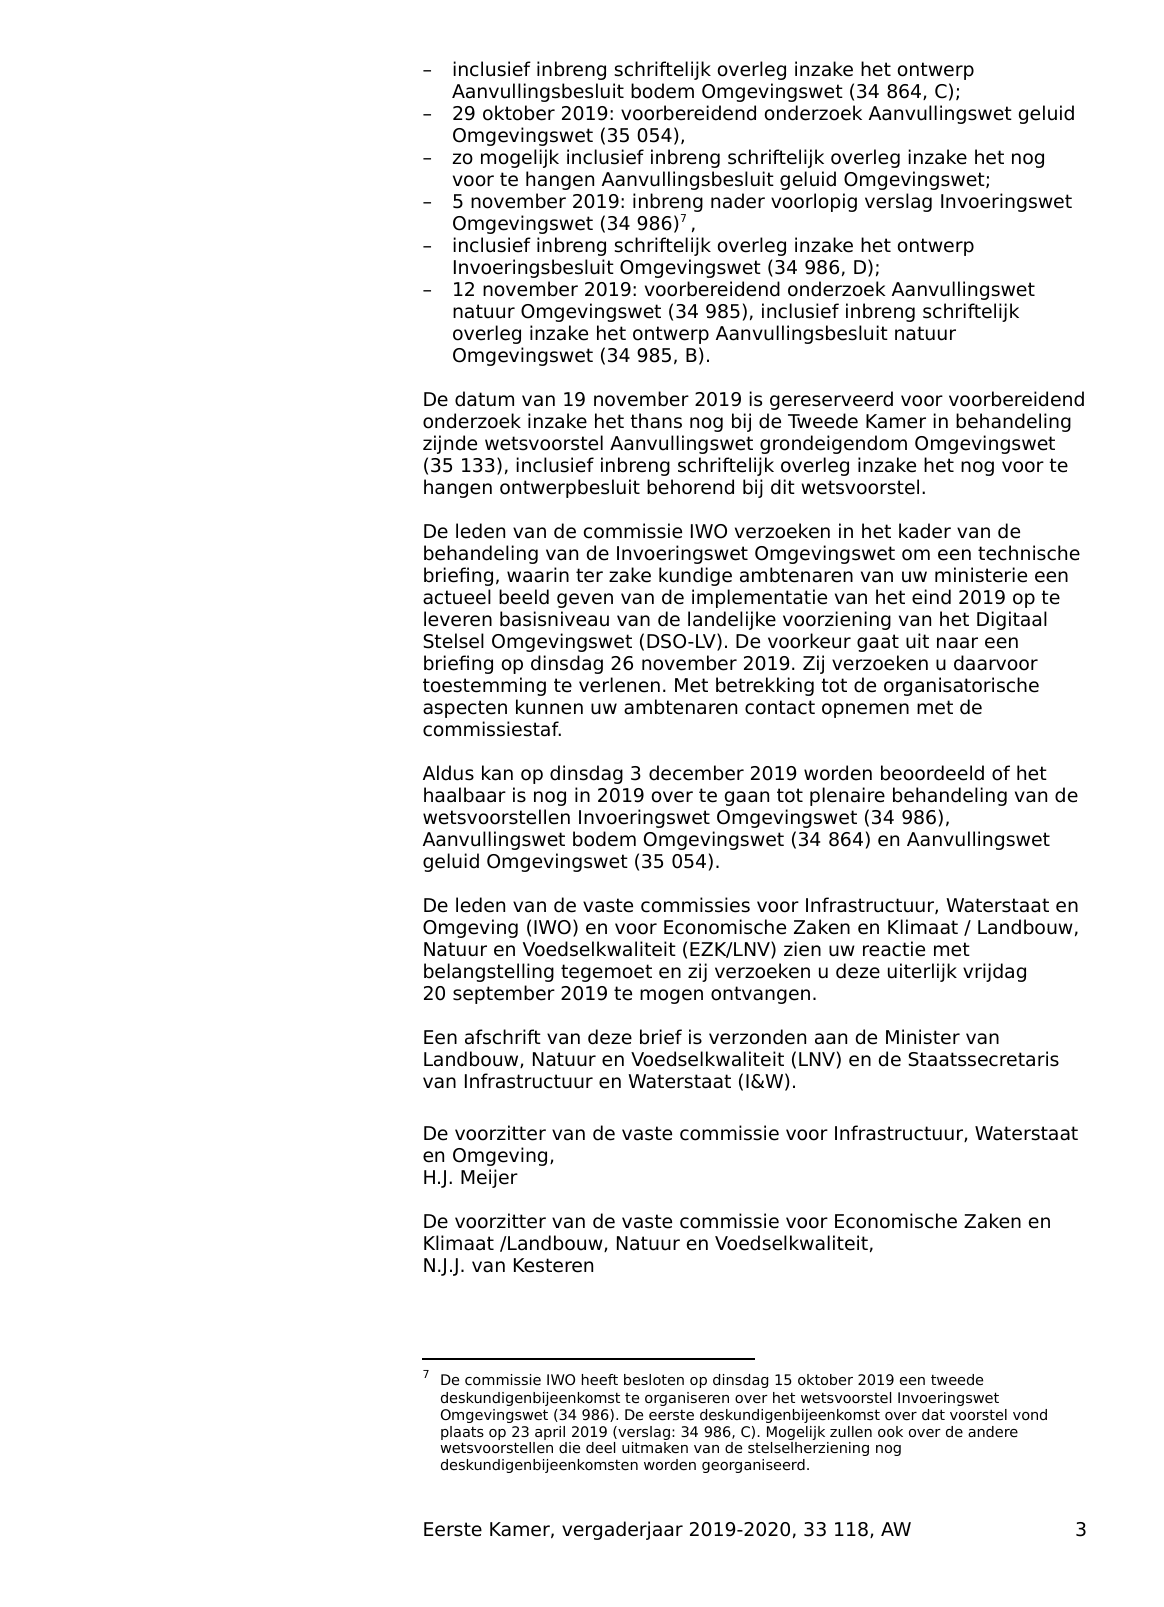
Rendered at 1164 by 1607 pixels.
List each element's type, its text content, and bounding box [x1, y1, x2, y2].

text De datum van 19 november 2019 is gereserveerd voor voorbereidend onderzoek inzake het thans nog bij de Tweede Kamer in behandeling zijnde wetsvoorstel Aanvullingswet grondeigendom Omgevingswet (35 133), inclusief inbreng schriftelijk overleg inzake het nog voor te hangen ontwerpbesluit behorend bij dit wetsvoorstel. [422, 389, 1087, 499]
text – 5 november 2019: inbreng nader voorlopig verslag Invoeringswet Omgevingswet (34 986), [422, 191, 1087, 235]
text De voorzitter van de vaste commissie voor Infrastructuur, Waterstaat en Omgeving, H.J. Meijer [422, 1123, 1087, 1189]
text – zo mogelijk inclusief inbreng schriftelijk overleg inzake het nog voor te hangen Aanvullingsbesluit geluid Omgevingswet; [422, 147, 1087, 191]
text De commissie IWO heeft besloten op dinsdag 15 oktober 2019 een tweede deskundigenbijeenkomst te organiseren over het wetsvoorstel Invoeringswet Omgevingswet (34 986). De eerste deskundigenbijeenkomst over dat voorstel vond plaats op 23 april 2019 (verslag: 34 986, C). Mogelijk zullen ook over de andere wetsvoorstellen die deel uitmaken van de stelselherziening nog deskundigenbijeenkomsten worden georganiseerd. [422, 1368, 1087, 1474]
text – inclusief inbreng schriftelijk overleg inzake het ontwerp Aanvullingsbesluit bodem Omgevingswet (34 864, C); [422, 59, 1087, 103]
text De voorzitter van de vaste commissie voor Economische Zaken en Klimaat /Landbouw, Natuur en Voedselkwaliteit, N.J.J. van Kesteren [422, 1211, 1087, 1277]
text – inclusief inbreng schriftelijk overleg inzake het ontwerp Invoeringsbesluit Omgevingswet (34 986, D); [422, 235, 1087, 279]
text – 12 november 2019: voorbereidend onderzoek Aanvullingswet natuur Omgevingswet (34 985), inclusief inbreng schriftelijk overleg inzake het ontwerp Aanvullingsbesluit natuur Omgevingswet (34 985, B). [422, 279, 1087, 367]
text De leden van de commissie IWO verzoeken in het kader van de behandeling van de Invoeringswet Omgevingswet om een technische briefing, waarin ter zake kundige ambtenaren van uw ministerie een actueel beeld geven van de implementatie van het eind 2019 op te leveren basisniveau van de landelijke voorziening van het Digitaal Stelsel Omgevingswet (DSO-LV). De voorkeur gaat uit naar een briefing op dinsdag 26 november 2019. Zij verzoeken u daarvoor toestemming te verlenen. Met betrekking tot de organisatorische aspecten kunnen uw ambtenaren contact opnemen met de commissiestaf. [422, 521, 1087, 741]
text – 29 oktober 2019: voorbereidend onderzoek Aanvullingswet geluid Omgevingswet (35 054), [422, 103, 1087, 147]
text Aldus kan op dinsdag 3 december 2019 worden beoordeeld of het haalbaar is nog in 2019 over te gaan tot plenaire behandeling van de wetsvoorstellen Invoeringswet Omgevingswet (34 986), Aanvullingswet bodem Omgevingswet (34 864) en Aanvullingswet geluid Omgevingswet (35 054). [422, 763, 1087, 873]
text Een afschrift van deze brief is verzonden aan de Minister van Landbouw, Natuur en Voedselkwaliteit (LNV) en de Staatssecretaris van Infrastructuur en Waterstaat (I&W). [422, 1027, 1087, 1093]
text De leden van de vaste commissies voor Infrastructuur, Waterstaat en Omgeving (IWO) en voor Economische Zaken en Klimaat / Landbouw, Natuur en Voedselkwaliteit (EZK/LNV) zien uw reactie met belangstelling tegemoet en zij verzoeken u deze uiterlijk vrijdag 20 september 2019 te mogen ontvangen. [422, 895, 1087, 1005]
